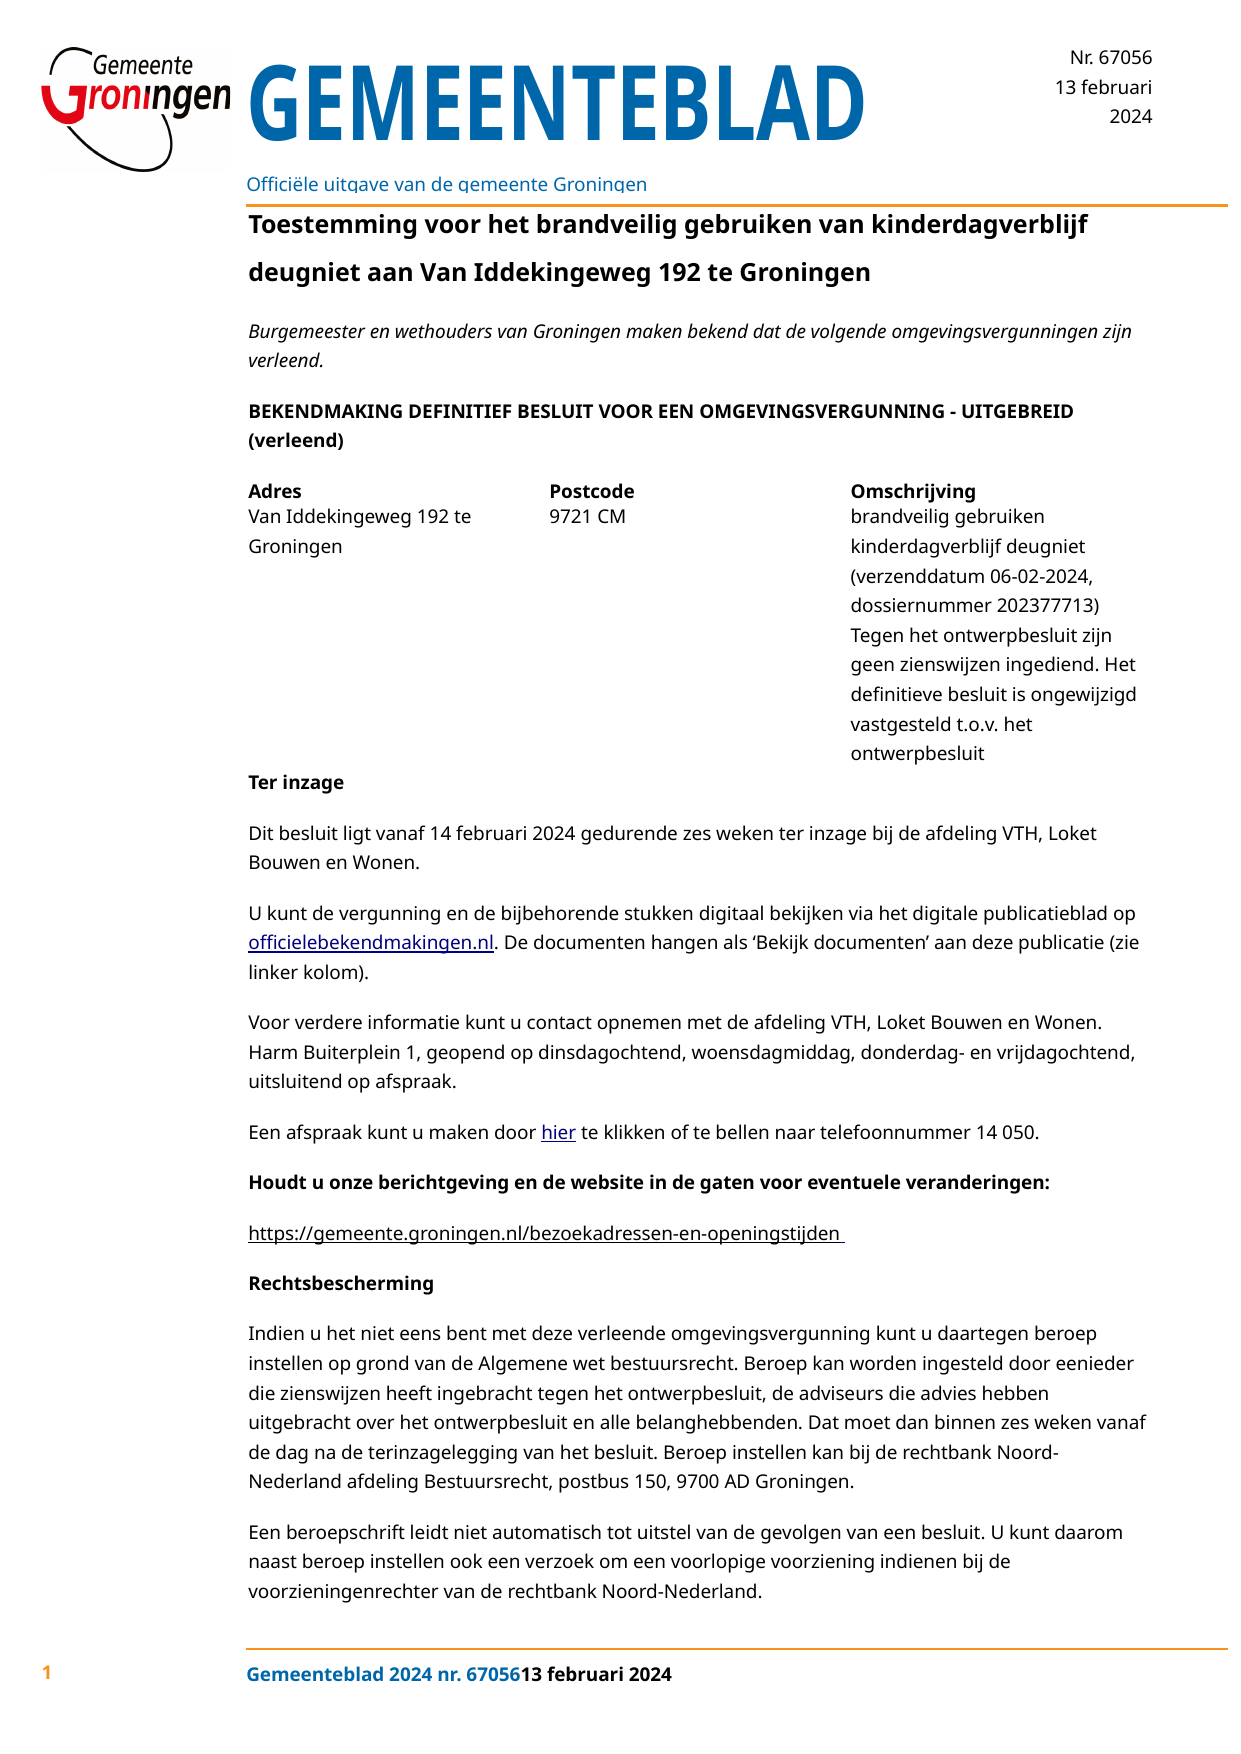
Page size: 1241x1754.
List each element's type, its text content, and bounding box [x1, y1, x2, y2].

table_cell 9721 CM [549, 504, 850, 766]
text Houdt u onze berichtgeving en de website in de gaten voor eventuele veranderingen: [248, 1169, 1152, 1195]
picture [41, 47, 231, 172]
text Voor verdere informatie kunt u contact opnemen met de afdeling VTH, Loket Bouwen en Wonen. Harm Buiterplein 1, geopend op dinsdagochtend, woensdagmiddag, donderdag- en vrijdagochtend, uitsluitend op afspraak. [248, 1009, 1152, 1094]
text BEKENDMAKING DEFINITIEF BESLUIT VOOR EEN OMGEVINGSVERGUNNING - UITGEBREID (verleend) [248, 398, 1152, 453]
text Toestemming voor het brandveilig gebruiken van kinderdagverblijf deugniet aan Van Iddekingeweg 192 te Groningen [248, 207, 1152, 288]
text Ter inzage [248, 769, 1152, 795]
table_header Adres [248, 478, 549, 504]
text Dit besluit ligt vanaf 14 februari 2024 gedurende zes weken ter inzage bij de afdeling VTH, Loket Bouwen en Wonen. [248, 820, 1152, 875]
table_cell brandveilig gebruiken kinderdagverblijf deugniet (verzenddatum 06-02-2024, dossiernummer 202377713) Tegen het ontwerpbesluit zijn geen zienswijzen ingediend. Het definitieve besluit is ongewijzigd vastgesteld t.o.v. het ontwerpbesluit [850, 504, 1152, 766]
text Rechtsbescherming [248, 1270, 1152, 1296]
table_header Omschrijving [850, 478, 1152, 504]
text https://gemeente.groningen.nl/bezoekadressen-en-openingstijden [248, 1220, 1152, 1246]
text Burgemeester en wethouders van Groningen maken bekend dat de volgende omgevingsvergunningen zijn verleend. [248, 318, 1152, 373]
text Een beroepschrift leidt niet automatisch tot uitstel van de gevolgen van een besluit. U kunt daarom naast beroep instellen ook een verzoek om een voorlopige voorziening indienen bij de voorzieningenrechter van de rechtbank Noord-Nederland. [248, 1519, 1152, 1604]
table_cell Van Iddekingeweg 192 te Groningen [248, 504, 549, 766]
table_header Postcode [549, 478, 850, 504]
text U kunt de vergunning en de bijbehorende stukken digitaal bekijken via het digitale publicatieblad op officielebekendmakingen.nl. De documenten hangen als ‘Bekijk documenten’ aan deze publicatie (zie linker kolom). [248, 900, 1152, 985]
text Een afspraak kunt u maken door hier te klikken of te bellen naar telefoonnummer 14 050. [248, 1119, 1152, 1145]
text Indien u het niet eens bent met deze verleende omgevingsvergunning kunt u daartegen beroep instellen op grond van de Algemene wet bestuursrecht. Beroep kan worden ingesteld door eenieder die zienswijzen heeft ingebracht tegen het ontwerpbesluit, de adviseurs die advies hebben uitgebracht over het ontwerpbesluit en alle belanghebbenden. Dat moet dan binnen zes weken vanaf de dag na de terinzagelegging van het besluit. Beroep instellen kan bij de rechtbank Noord-Nederland afdeling Bestuursrecht, postbus 150, 9700 AD Groningen. [248, 1321, 1152, 1494]
